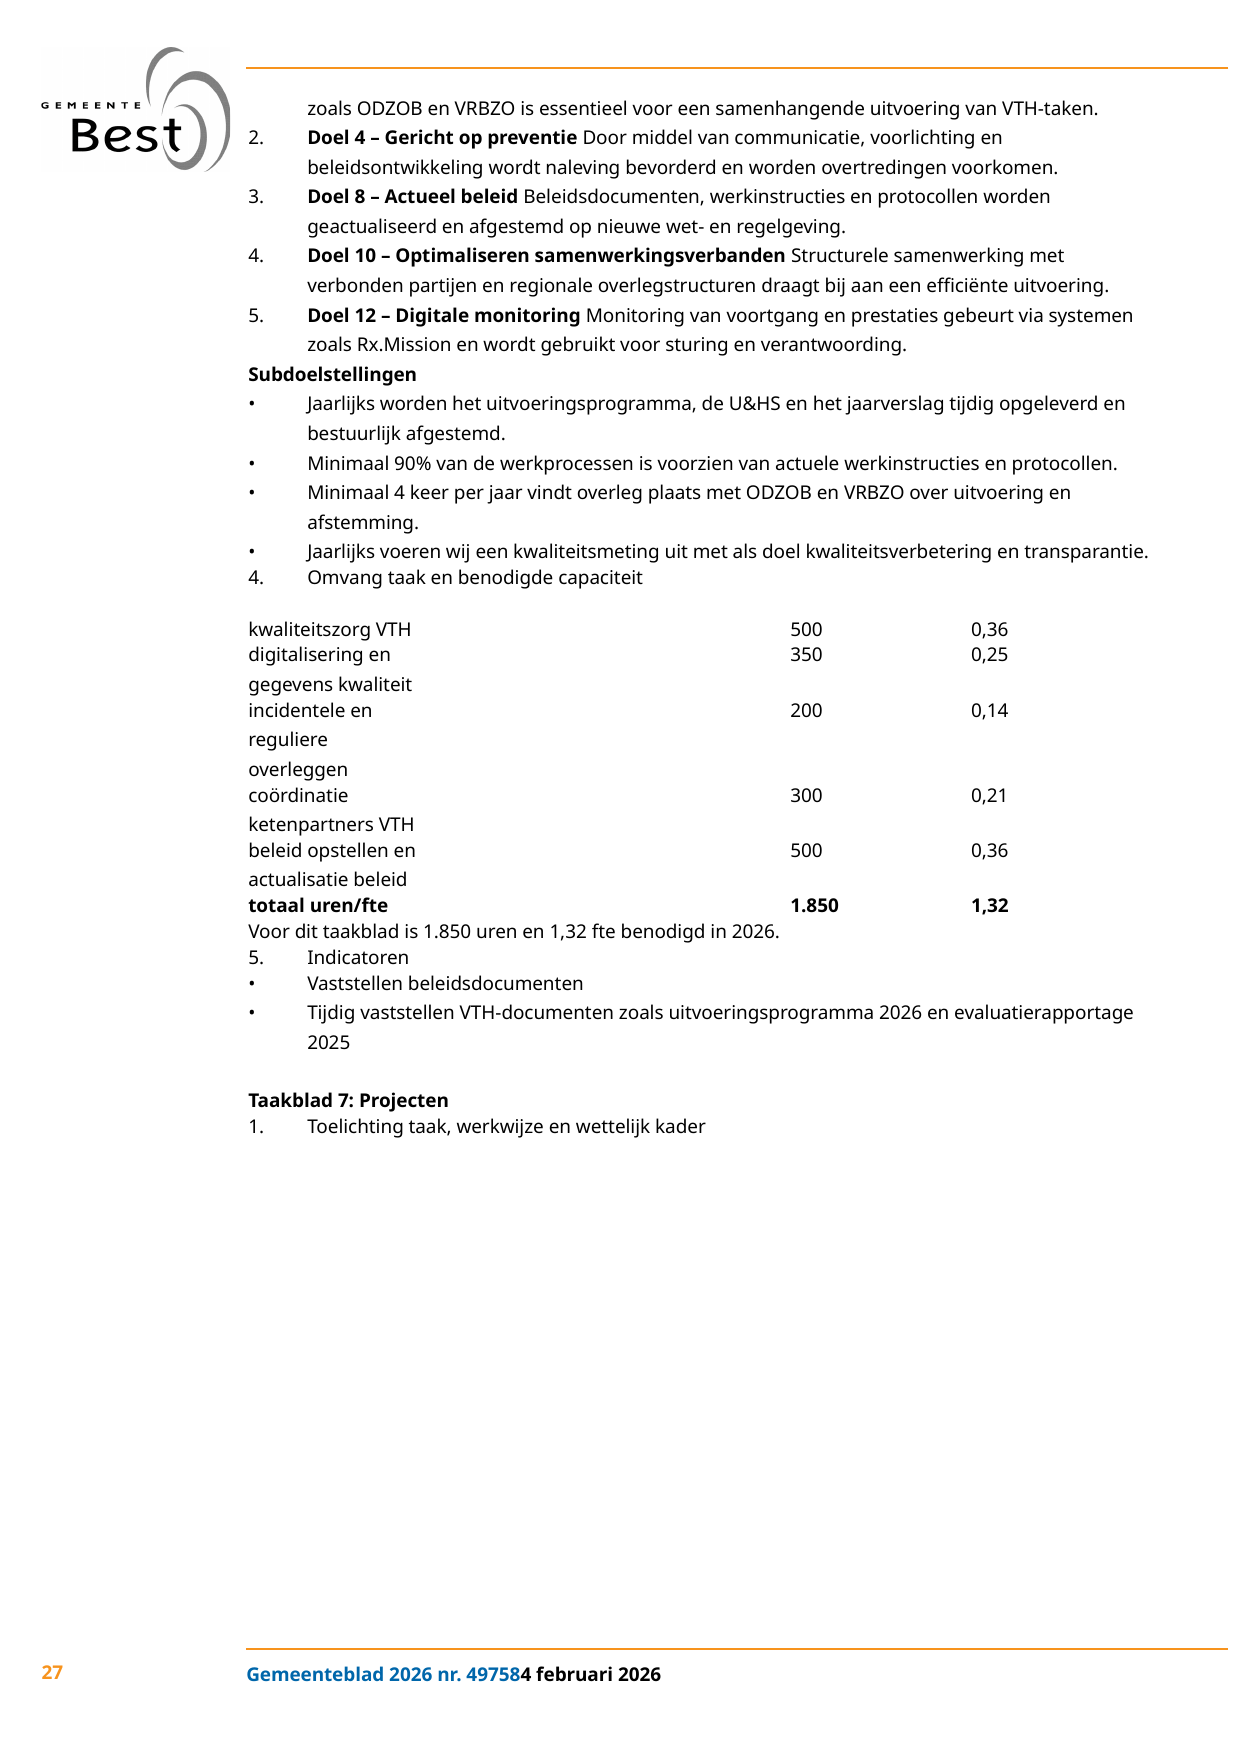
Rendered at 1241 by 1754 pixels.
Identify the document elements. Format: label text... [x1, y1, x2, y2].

table_cell 1.850 [790, 893, 971, 918]
table_cell 350 [790, 642, 971, 697]
table_cell 200 [790, 697, 971, 782]
table_header kwaliteitszorg VTH [248, 616, 429, 642]
table_cell beleid opstellen en actualisatie beleid [248, 837, 429, 892]
table_cell [429, 837, 609, 892]
table_cell [609, 782, 790, 837]
table_cell [248, 590, 1152, 616]
table_cell [429, 782, 609, 837]
table_cell Voor dit taakblad is 1.850 uren en 1,32 fte benodigd in 2026. [248, 918, 1152, 944]
table_cell [609, 893, 790, 918]
table_cell 0,36 [971, 837, 1152, 892]
table_cell [609, 837, 790, 892]
table_cell Toelichting taak, werkwijze en wettelijk kader [248, 1113, 1152, 1139]
table_cell [429, 642, 609, 697]
table_cell digitalisering en gegevens kwaliteit [248, 642, 429, 697]
table_cell totaal uren/fte [248, 893, 429, 918]
table_cell 500 [790, 837, 971, 892]
table_cell 0,21 [971, 782, 1152, 837]
table_cell Omvang taak en benodigde capaciteit [248, 564, 1152, 590]
table_cell [429, 697, 609, 782]
table_cell [429, 893, 609, 918]
table_cell 0,14 [971, 697, 1152, 782]
table_cell coördinatie ketenpartners VTH [248, 782, 429, 837]
picture [41, 47, 231, 172]
table_header 0,36 [971, 616, 1152, 642]
table_cell Indicatoren [248, 944, 1152, 970]
table_header [609, 616, 790, 642]
table_cell zoals ODZOB en VRBZO is essentieel voor een samenhangende uitvoering van VTH-taken. Doel 4 – Gericht op preventie Door middel van communicatie, voorlichting en beleidsontwikkeling wordt naleving bevorderd en worden overtredingen voorkomen. Doel 8 – Actueel beleid Beleidsdocumenten, werkinstructies en protocollen worden geactualiseerd en afgestemd op nieuwe wet- en regelgeving. Doel 10 – Optimaliseren samenwerkingsverbanden Structurele samenwerking met verbonden partijen en regionale overlegstructuren draagt bij aan een efficiënte uitvoering. Doel 12 – Digitale monitoring Monitoring van voortgang en prestaties gebeurt via systemen zoals Rx.Mission en wordt gebruikt voor sturing en verantwoording. Subdoelstellingen Jaarlijks worden het uitvoeringsprogramma, de U&HS en het jaarverslag tijdig opgeleverd en bestuurlijk afgestemd. Minimaal 90% van de werkprocessen is voorzien van actuele werkinstructies en protocollen. Minimaal 4 keer per jaar vindt overleg plaats met ODZOB en VRBZO over uitvoering en afstemming. Jaarlijks voeren wij een kwaliteitsmeting uit met als doel kwaliteitsverbetering en transparantie. [248, 95, 1152, 564]
table_header 500 [790, 616, 971, 642]
table_cell Vaststellen beleidsdocumenten Tijdig vaststellen VTH-documenten zoals uitvoeringsprogramma 2026 en evaluatierapportage 2025 [248, 970, 1152, 1054]
table_header [429, 616, 609, 642]
table_cell [609, 642, 790, 697]
table_cell 300 [790, 782, 971, 837]
table_cell 1,32 [971, 893, 1152, 918]
table_cell [609, 697, 790, 782]
table_header Taakblad 7: Projecten [248, 1088, 1152, 1113]
table_cell 0,25 [971, 642, 1152, 697]
table_cell incidentele en reguliere overleggen [248, 697, 429, 782]
